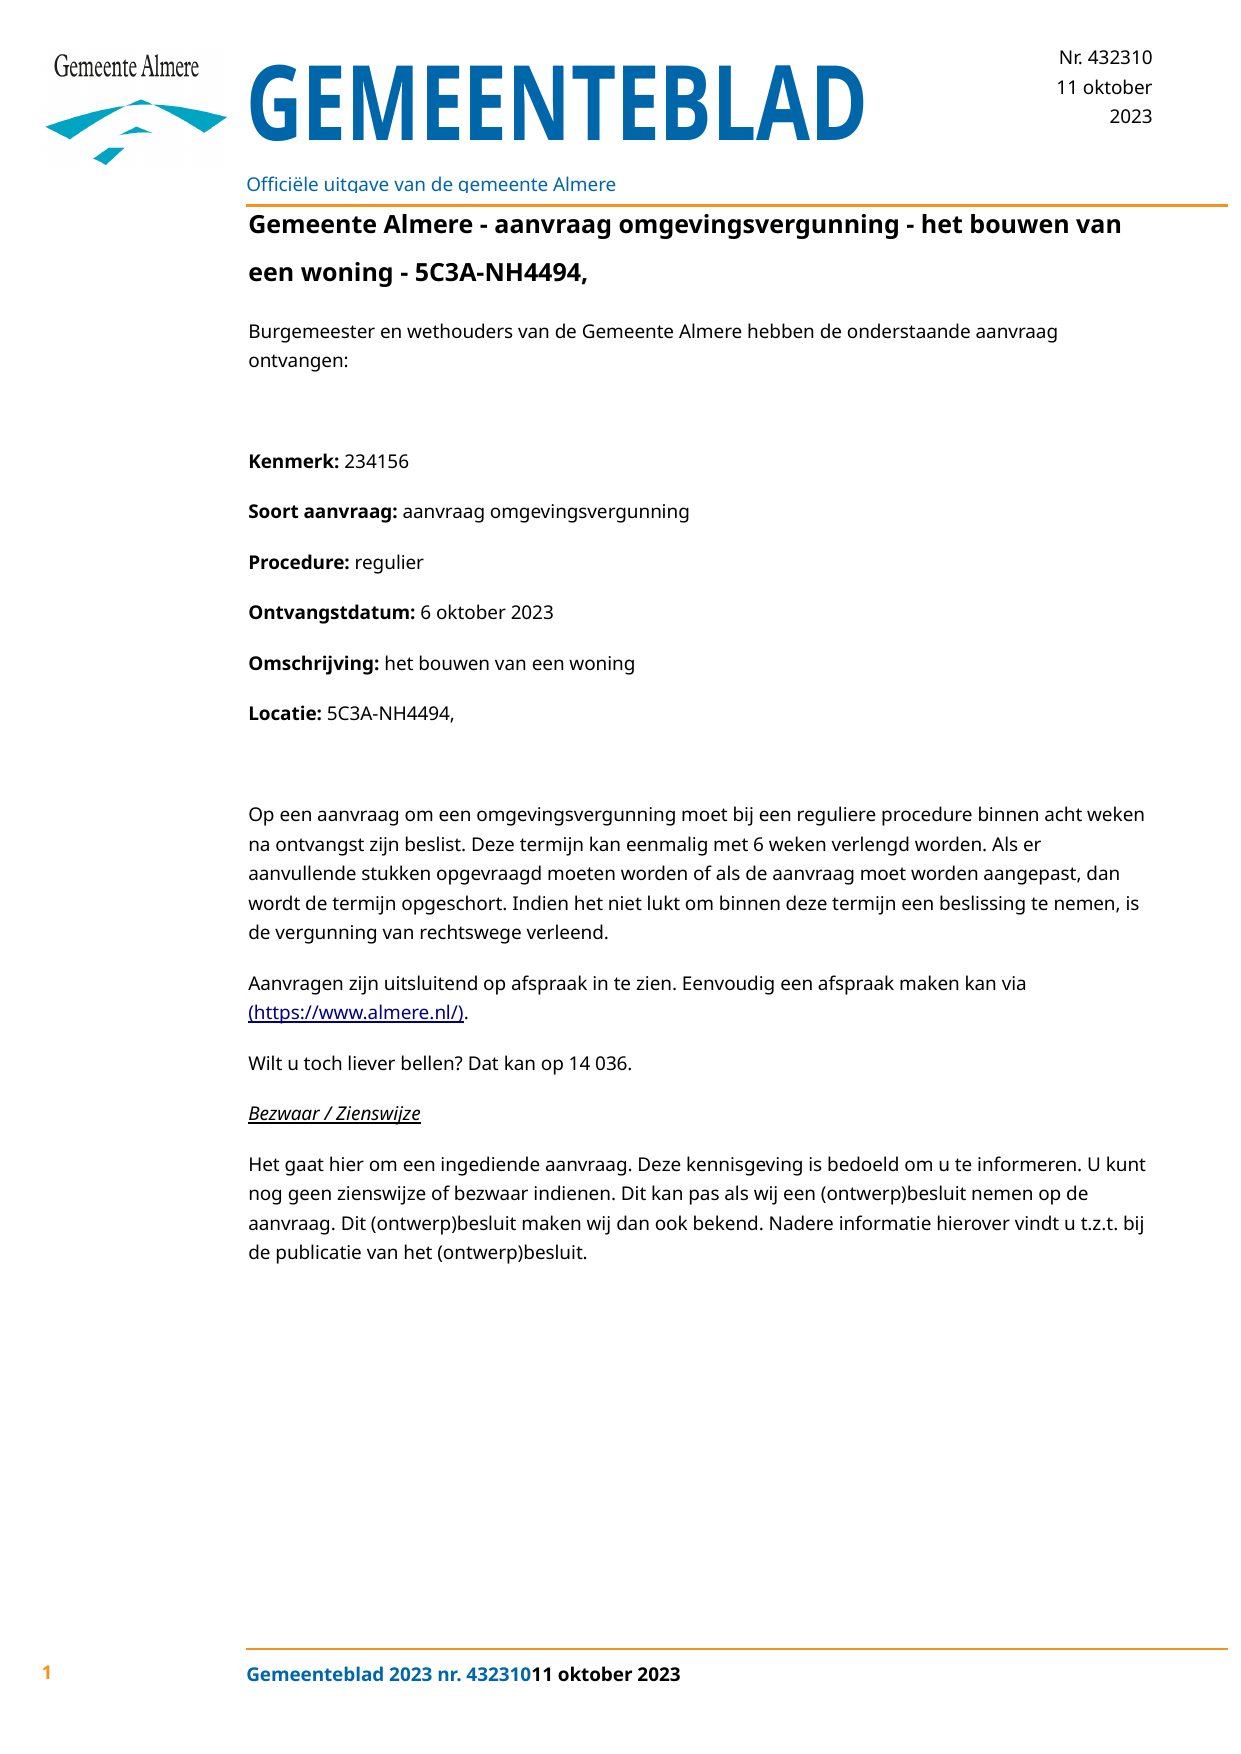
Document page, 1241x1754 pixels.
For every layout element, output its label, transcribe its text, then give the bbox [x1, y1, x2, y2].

text Bezwaar / Zienswijze [248, 1100, 1152, 1126]
text Kenmerk: 234156 [248, 448, 1152, 474]
text Locatie: 5C3A-NH4494, [248, 700, 1152, 726]
picture [41, 47, 231, 172]
text Het gaat hier om een ingediende aanvraag. Deze kennisgeving is bedoeld om u te informeren. U kunt nog geen zienswijze of bezwaar indienen. Dit kan pas als wij een (ontwerp)besluit nemen op de aanvraag. Dit (ontwerp)besluit maken wij dan ook bekend. Nadere informatie hierover vindt u t.z.t. bij de publicatie van het (ontwerp)besluit. [248, 1151, 1152, 1265]
text Wilt u toch liever bellen? Dat kan op 14 036. [248, 1050, 1152, 1076]
text Omschrijving: het bouwen van een woning [248, 650, 1152, 676]
text Gemeente Almere - aanvraag omgevingsvergunning - het bouwen van een woning - 5C3A-NH4494, [248, 207, 1152, 288]
text Procedure: regulier [248, 549, 1152, 575]
text Burgemeester en wethouders van de Gemeente Almere hebben de onderstaande aanvraag ontvangen: [248, 318, 1152, 373]
text Ontvangstdatum: 6 oktober 2023 [248, 599, 1152, 625]
text Aanvragen zijn uitsluitend op afspraak in te zien. Eenvoudig een afspraak maken kan via (https://www.almere.nl/). [248, 970, 1152, 1025]
text Soort aanvraag: aanvraag omgevingsvergunning [248, 499, 1152, 524]
text Op een aanvraag om een omgevingsvergunning moet bij een reguliere procedure binnen acht weken na ontvangst zijn beslist. Deze termijn kan eenmalig met 6 weken verlengd worden. Als er aanvullende stukken opgevraagd moeten worden of als de aanvraag moet worden aangepast, dan wordt de termijn opgeschort. Indien het niet lukt om binnen deze termijn een beslissing te nemen, is de vergunning van rechtswege verleend. [248, 801, 1152, 945]
